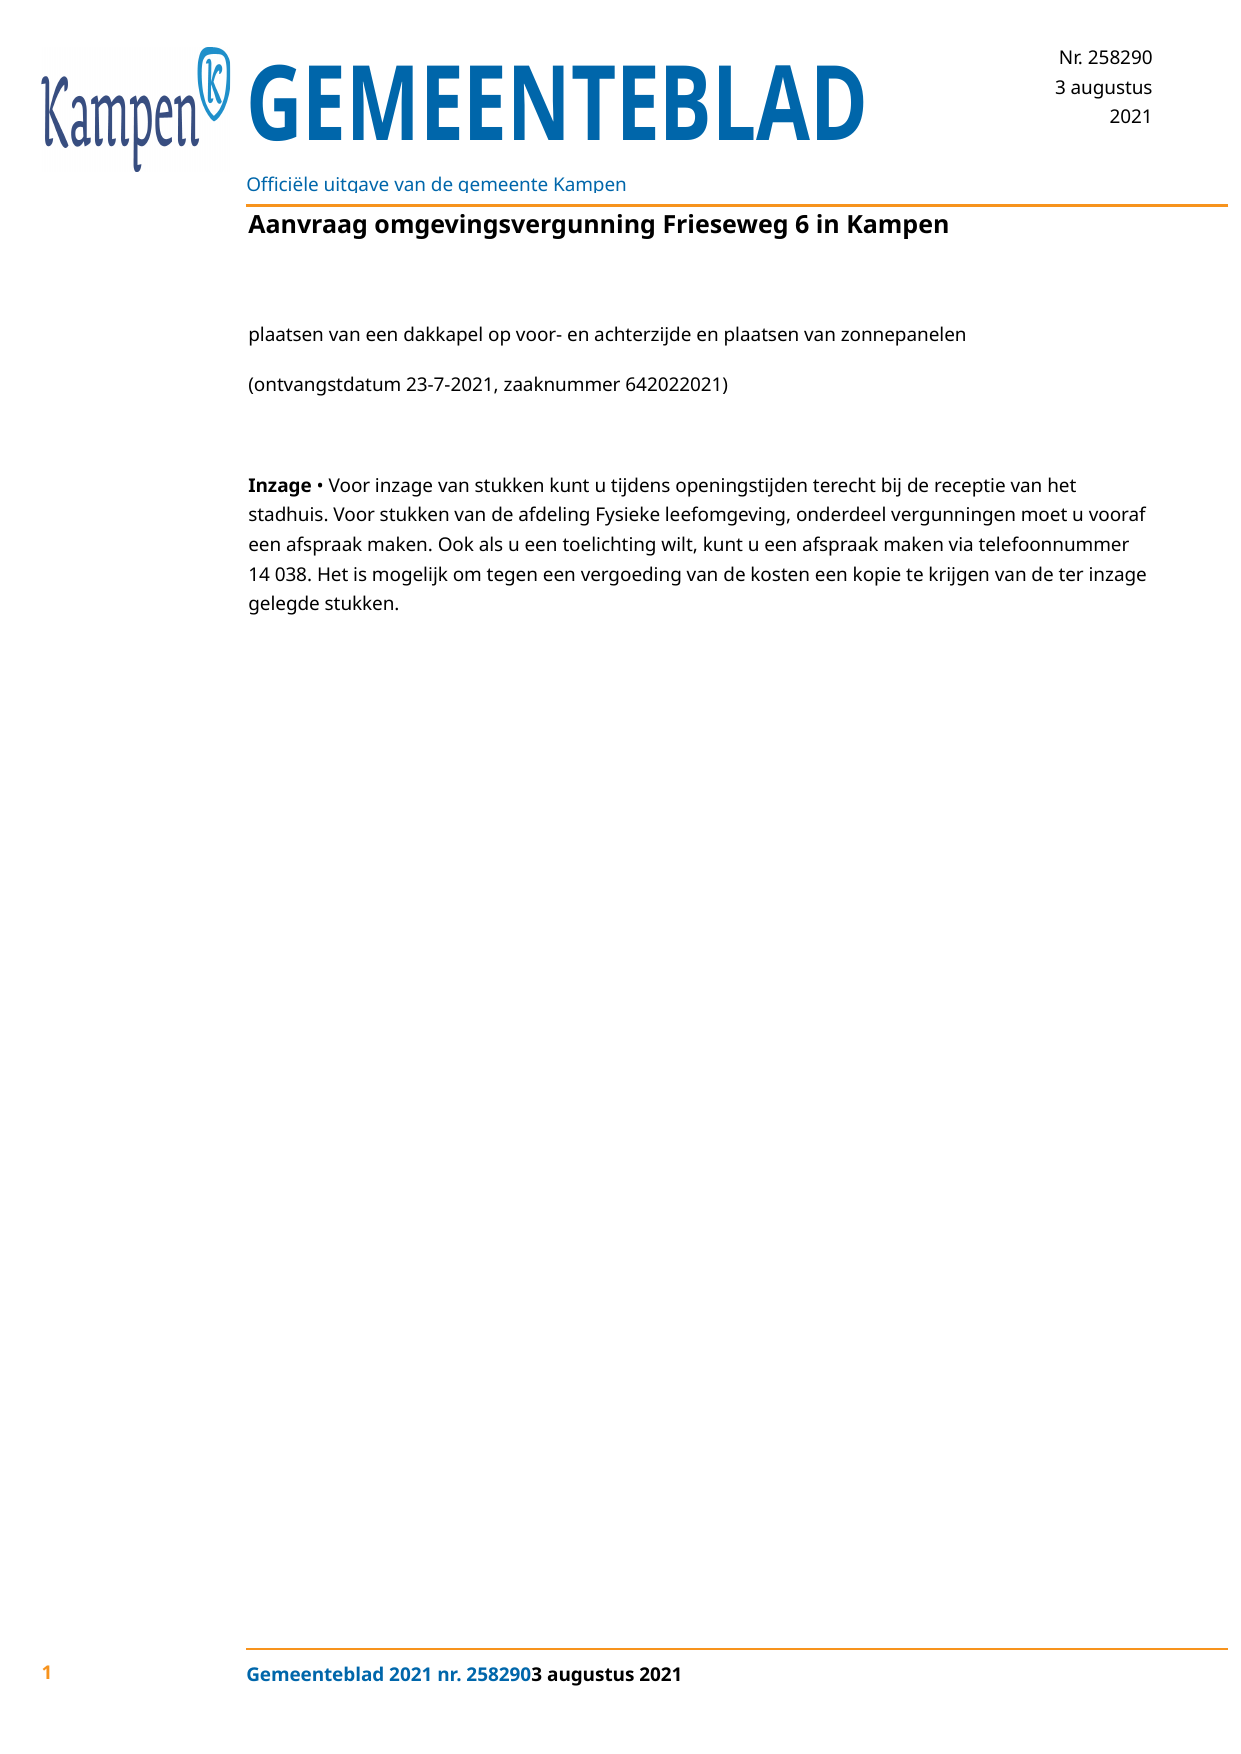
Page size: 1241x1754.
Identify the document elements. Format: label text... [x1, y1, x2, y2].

text Inzage • Voor inzage van stukken kunt u tijdens openingstijden terecht bij de receptie van het stadhuis. Voor stukken van de afdeling Fysieke leefomgeving, onderdeel vergunningen moet u vooraf een afspraak maken. Ook als u een toelichting wilt, kunt u een afspraak maken via telefoonnummer 14 038. Het is mogelijk om tegen een vergoeding van de kosten een kopie te krijgen van de ter inzage gelegde stukken. [248, 472, 1152, 616]
text plaatsen van een dakkapel op voor- en achterzijde en plaatsen van zonnepanelen [248, 321, 1152, 346]
text (ontvangstdatum 23-7-2021, zaaknummer 642022021) [248, 371, 1152, 397]
text Aanvraag omgevingsvergunning Frieseweg 6 in Kampen [248, 207, 1152, 241]
picture [41, 47, 231, 172]
